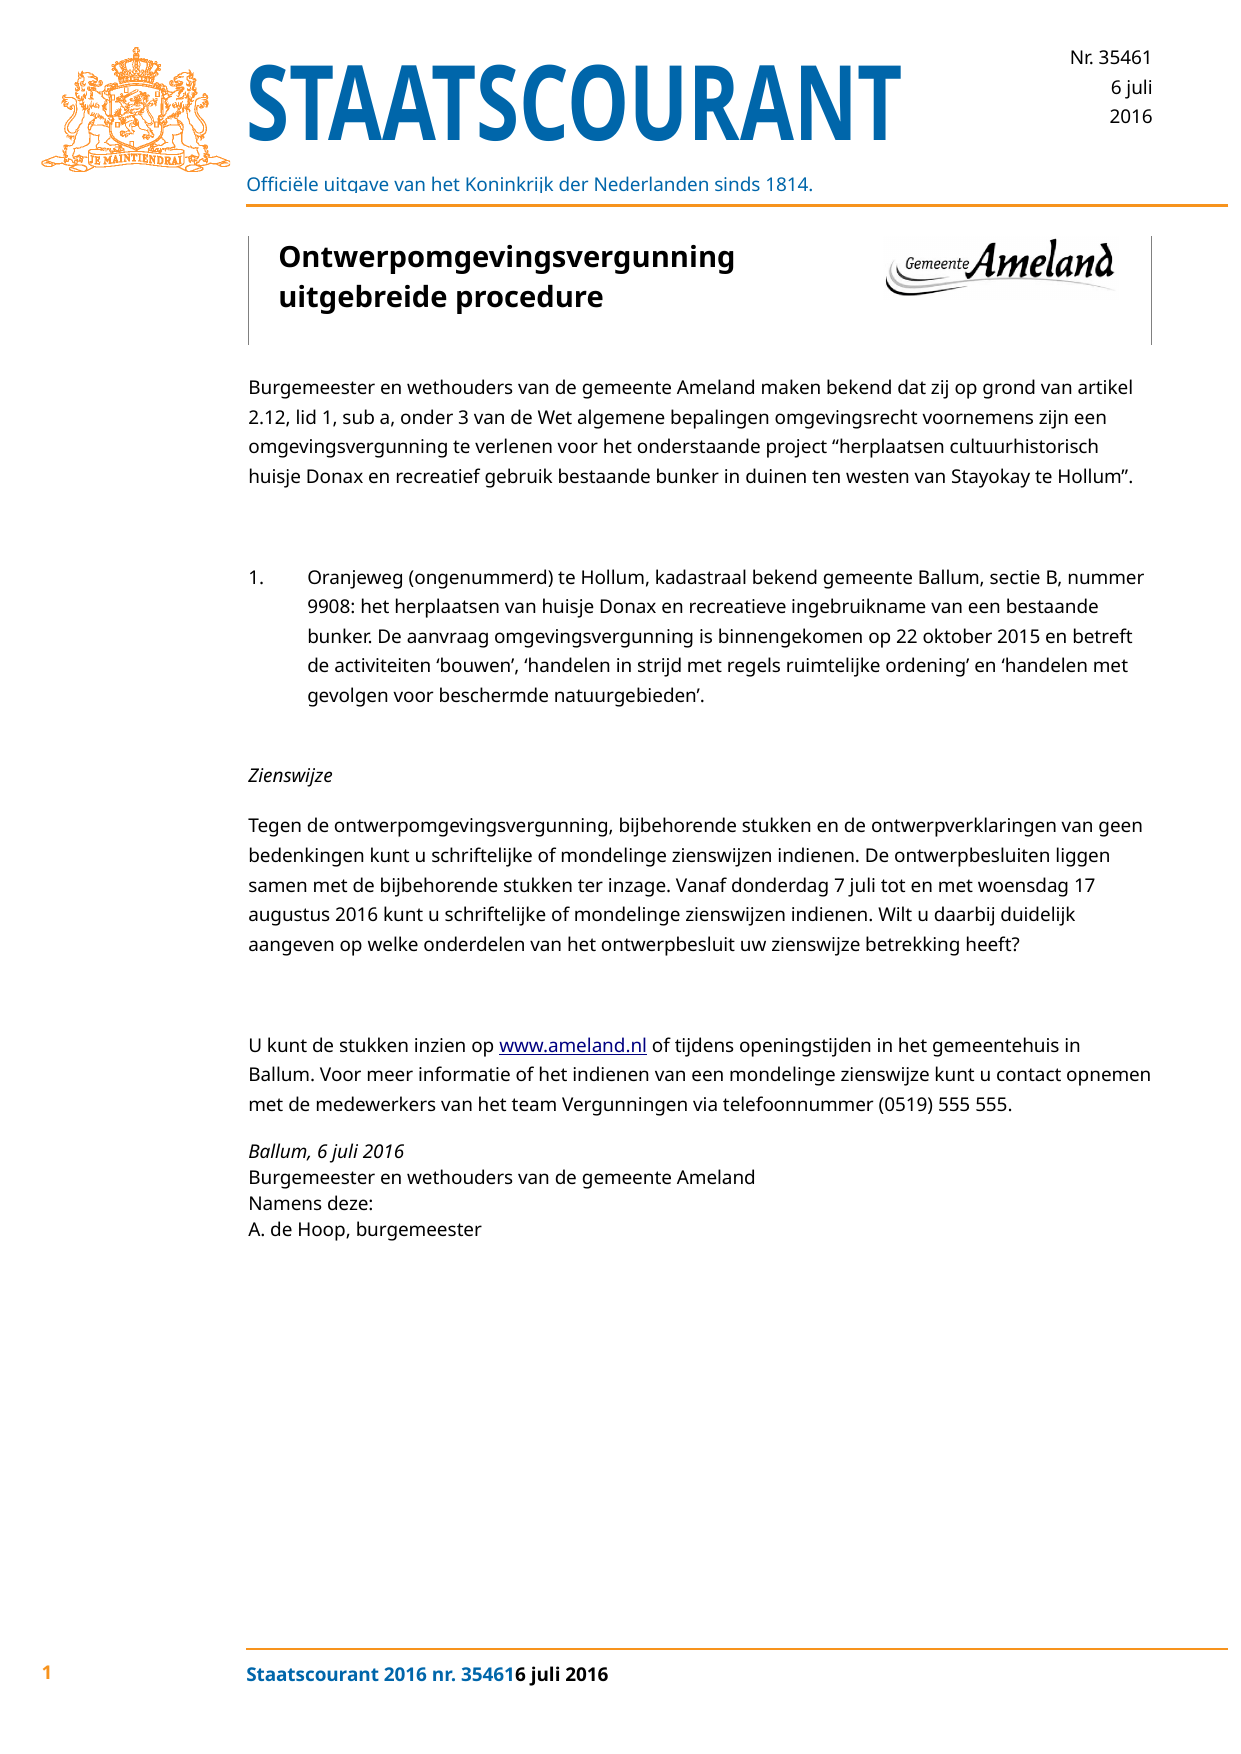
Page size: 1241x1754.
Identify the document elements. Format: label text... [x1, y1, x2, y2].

text Namens deze: [248, 1190, 1152, 1216]
text Tegen de ontwerpomgevingsvergunning, bijbehorende stukken en de ontwerpverklaringen van geen bedenkingen kunt u schriftelijke of mondelinge zienswijzen indienen. De ontwerpbesluiten liggen samen met de bijbehorende stukken ter inzage. Vanaf donderdag 7 juli tot en met woensdag 17 augustus 2016 kunt u schriftelijke of mondelinge zienswijzen indienen. Wilt u daarbij duidelijk aangeven op welke onderdelen van het ontwerpbesluit uw zienswijze betrekking heeft? [248, 813, 1152, 957]
picture [41, 47, 231, 172]
picture [882, 236, 1119, 300]
table_header [850, 236, 1151, 345]
text Burgemeester en wethouders van de gemeente Ameland maken bekend dat zij op grond van artikel 2.12, lid 1, sub a, onder 3 van de Wet algemene bepalingen omgevingsrecht voornemens zijn een omgevingsvergunning te verlenen voor het onderstaande project “herplaatsen cultuurhistorisch huisje Donax en recreatief gebruik bestaande bunker in duinen ten westen van Stayokay te Hollum”. [248, 374, 1152, 489]
text A. de Hoop, burgemeester [248, 1216, 1152, 1242]
text Zienswijze [248, 762, 1152, 788]
text U kunt de stukken inzien op www.ameland.nl of tijdens openingstijden in het gemeentehuis in Ballum. Voor meer informatie of het indienen van een mondelinge zienswijze kunt u contact opnemen met de medewerkers van het team Vergunningen via telefoonnummer (0519) 555 555. [248, 1032, 1152, 1117]
text Burgemeester en wethouders van de gemeente Ameland [248, 1164, 1152, 1190]
table_header Ontwerpomgevingsvergunning uitgebreide procedure [249, 236, 850, 345]
list Oranjeweg (ongenummerd) te Hollum, kadastraal bekend gemeente Ballum, sectie B, nummer 9908: het herplaatsen van huisje Donax en recreatieve ingebruikname van een bestaande bunker. De aanvraag omgevingsvergunning is binnengekomen op 22 oktober 2015 en betreft de activiteiten ‘bouwen’, ‘handelen in strijd met regels ruimtelijke ordening’ en ‘handelen met gevolgen voor beschermde natuurgebieden’. [248, 564, 1152, 708]
text Ballum, 6 juli 2016 [248, 1139, 1152, 1164]
